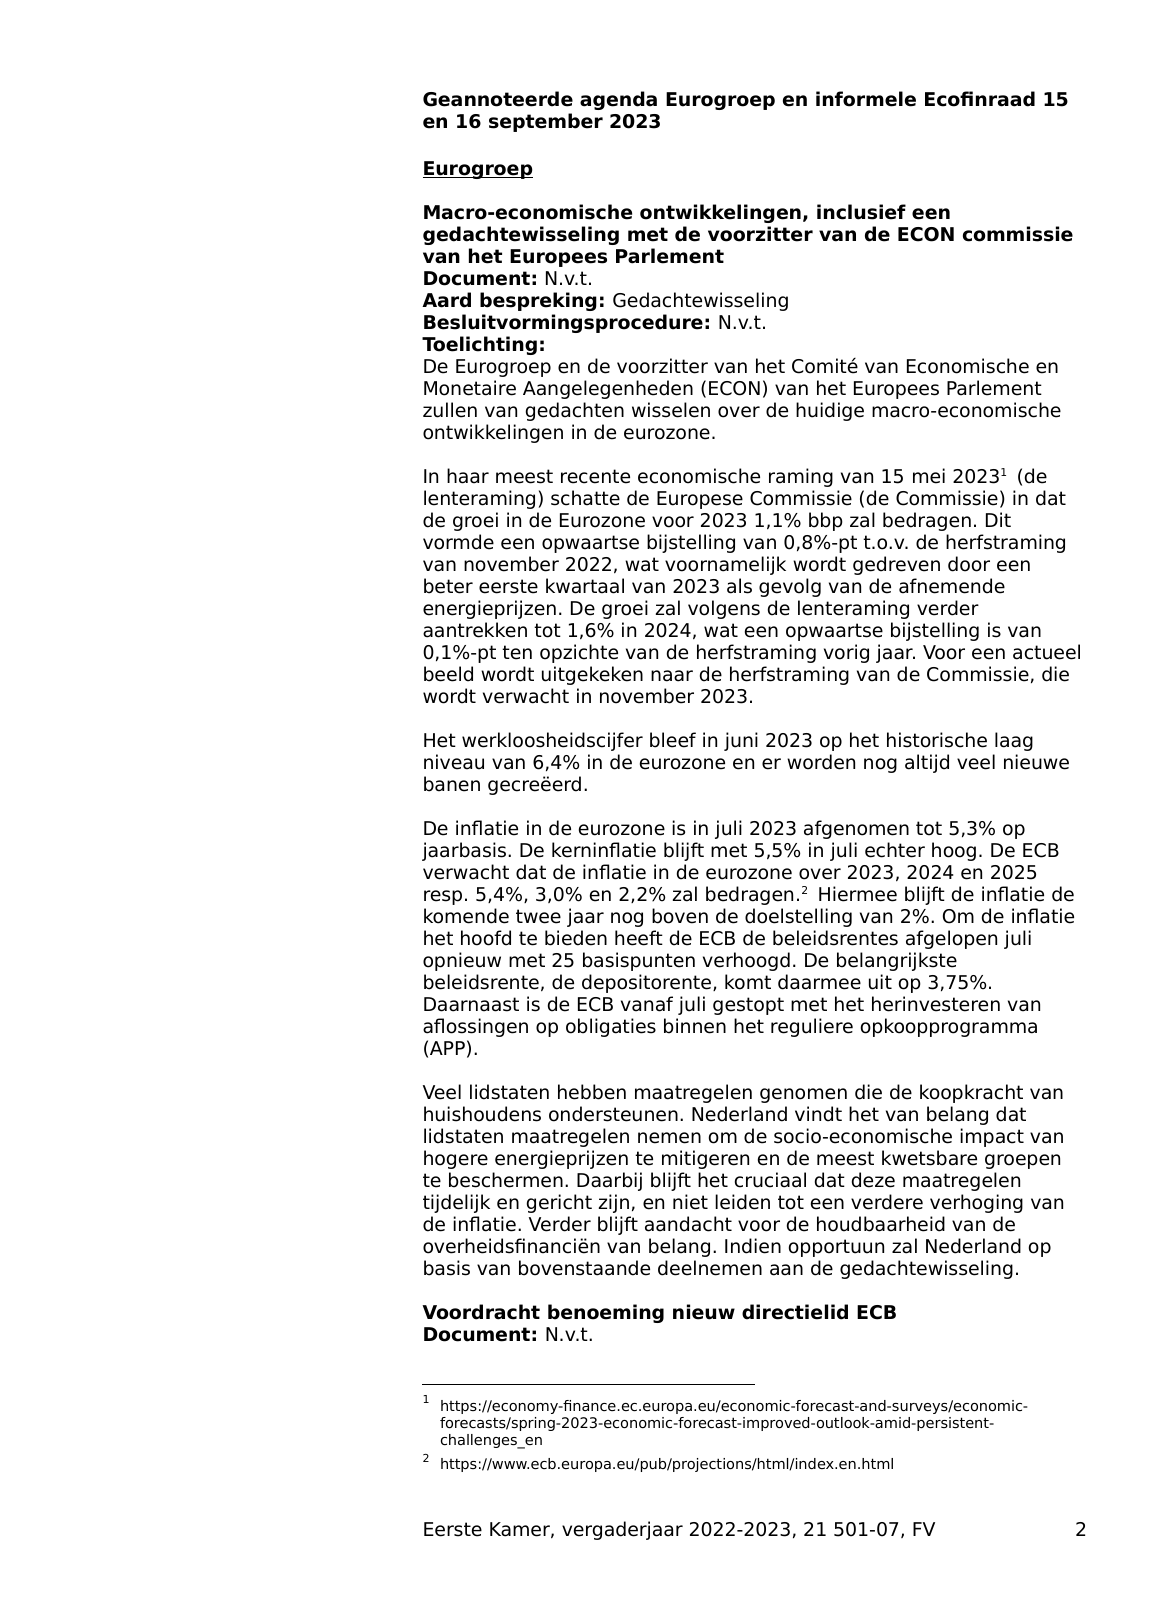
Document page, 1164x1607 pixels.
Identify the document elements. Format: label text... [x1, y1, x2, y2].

subtitle Eurogroep [422, 158, 1087, 180]
text Besluitvormingsprocedure: N.v.t. [422, 312, 1087, 334]
text Aard bespreking: Gedachtewisseling [422, 290, 1087, 312]
text Document: N.v.t. [422, 268, 1087, 290]
text https://www.ecb.europa.eu/pub/projections/html/index.en.html [422, 1452, 1087, 1474]
text https://economy-finance.ec.europa.eu/economic-forecast-and-surveys/economic-forecasts/spring-2023-economic-forecast-improved-outlook-amid-persistent-challenges_en [422, 1393, 1087, 1449]
text Veel lidstaten hebben maatregelen genomen die de koopkracht van huishoudens ondersteunen. Nederland vindt het van belang dat lidstaten maatregelen nemen om de socio-economische impact van hogere energieprijzen te mitigeren en de meest kwetsbare groepen te beschermen. Daarbij blijft het cruciaal dat deze maatregelen tijdelijk en gericht zijn, en niet leiden tot een verdere verhoging van de inflatie. Verder blijft aandacht voor de houdbaarheid van de overheidsfinanciën van belang. Indien opportuun zal Nederland op basis van bovenstaande deelnemen aan de gedachtewisseling. [422, 1082, 1087, 1280]
text Toelichting: [422, 334, 1087, 356]
text Document: N.v.t. [422, 1324, 1087, 1346]
subtitle Geannoteerde agenda Eurogroep en informele Ecofinraad 15 en 16 september 2023 [422, 89, 1087, 133]
text Het werkloosheidscijfer bleef in juni 2023 op het historische laag niveau van 6,4% in de eurozone en er worden nog altijd veel nieuwe banen gecreëerd. [422, 730, 1087, 796]
text Macro-economische ontwikkelingen, inclusief een gedachtewisseling met de voorzitter van de ECON commissie van het Europees Parlement [422, 202, 1087, 268]
text Voordracht benoeming nieuw directielid ECB [422, 1302, 1087, 1324]
text De Eurogroep en de voorzitter van het Comité van Economische en Monetaire Aangelegenheden (ECON) van het Europees Parlement zullen van gedachten wisselen over de huidige macro-economische ontwikkelingen in de eurozone. [422, 356, 1087, 444]
text In haar meest recente economische raming van 15 mei 2023 (de lenteraming) schatte de Europese Commissie (de Commissie) in dat de groei in de Eurozone voor 2023 1,1% bbp zal bedragen. Dit vormde een opwaartse bijstelling van 0,8%-pt t.o.v. de herfstraming van november 2022, wat voornamelijk wordt gedreven door een beter eerste kwartaal van 2023 als gevolg van de afnemende energieprijzen. De groei zal volgens de lenteraming verder aantrekken tot 1,6% in 2024, wat een opwaartse bijstelling is van 0,1%-pt ten opzichte van de herfstraming vorig jaar. Voor een actueel beeld wordt uitgekeken naar de herfstraming van de Commissie, die wordt verwacht in november 2023. [422, 466, 1087, 708]
text De inflatie in de eurozone is in juli 2023 afgenomen tot 5,3% op jaarbasis. De kerninflatie blijft met 5,5% in juli echter hoog. De ECB verwacht dat de inflatie in de eurozone over 2023, 2024 en 2025 resp. 5,4%, 3,0% en 2,2% zal bedragen. Hiermee blijft de inflatie de komende twee jaar nog boven de doelstelling van 2%. Om de inflatie het hoofd te bieden heeft de ECB de beleidsrentes afgelopen juli opnieuw met 25 basispunten verhoogd. De belangrijkste beleidsrente, de depositorente, komt daarmee uit op 3,75%. Daarnaast is de ECB vanaf juli gestopt met het herinvesteren van aflossingen op obligaties binnen het reguliere opkoopprogramma (APP). [422, 818, 1087, 1060]
